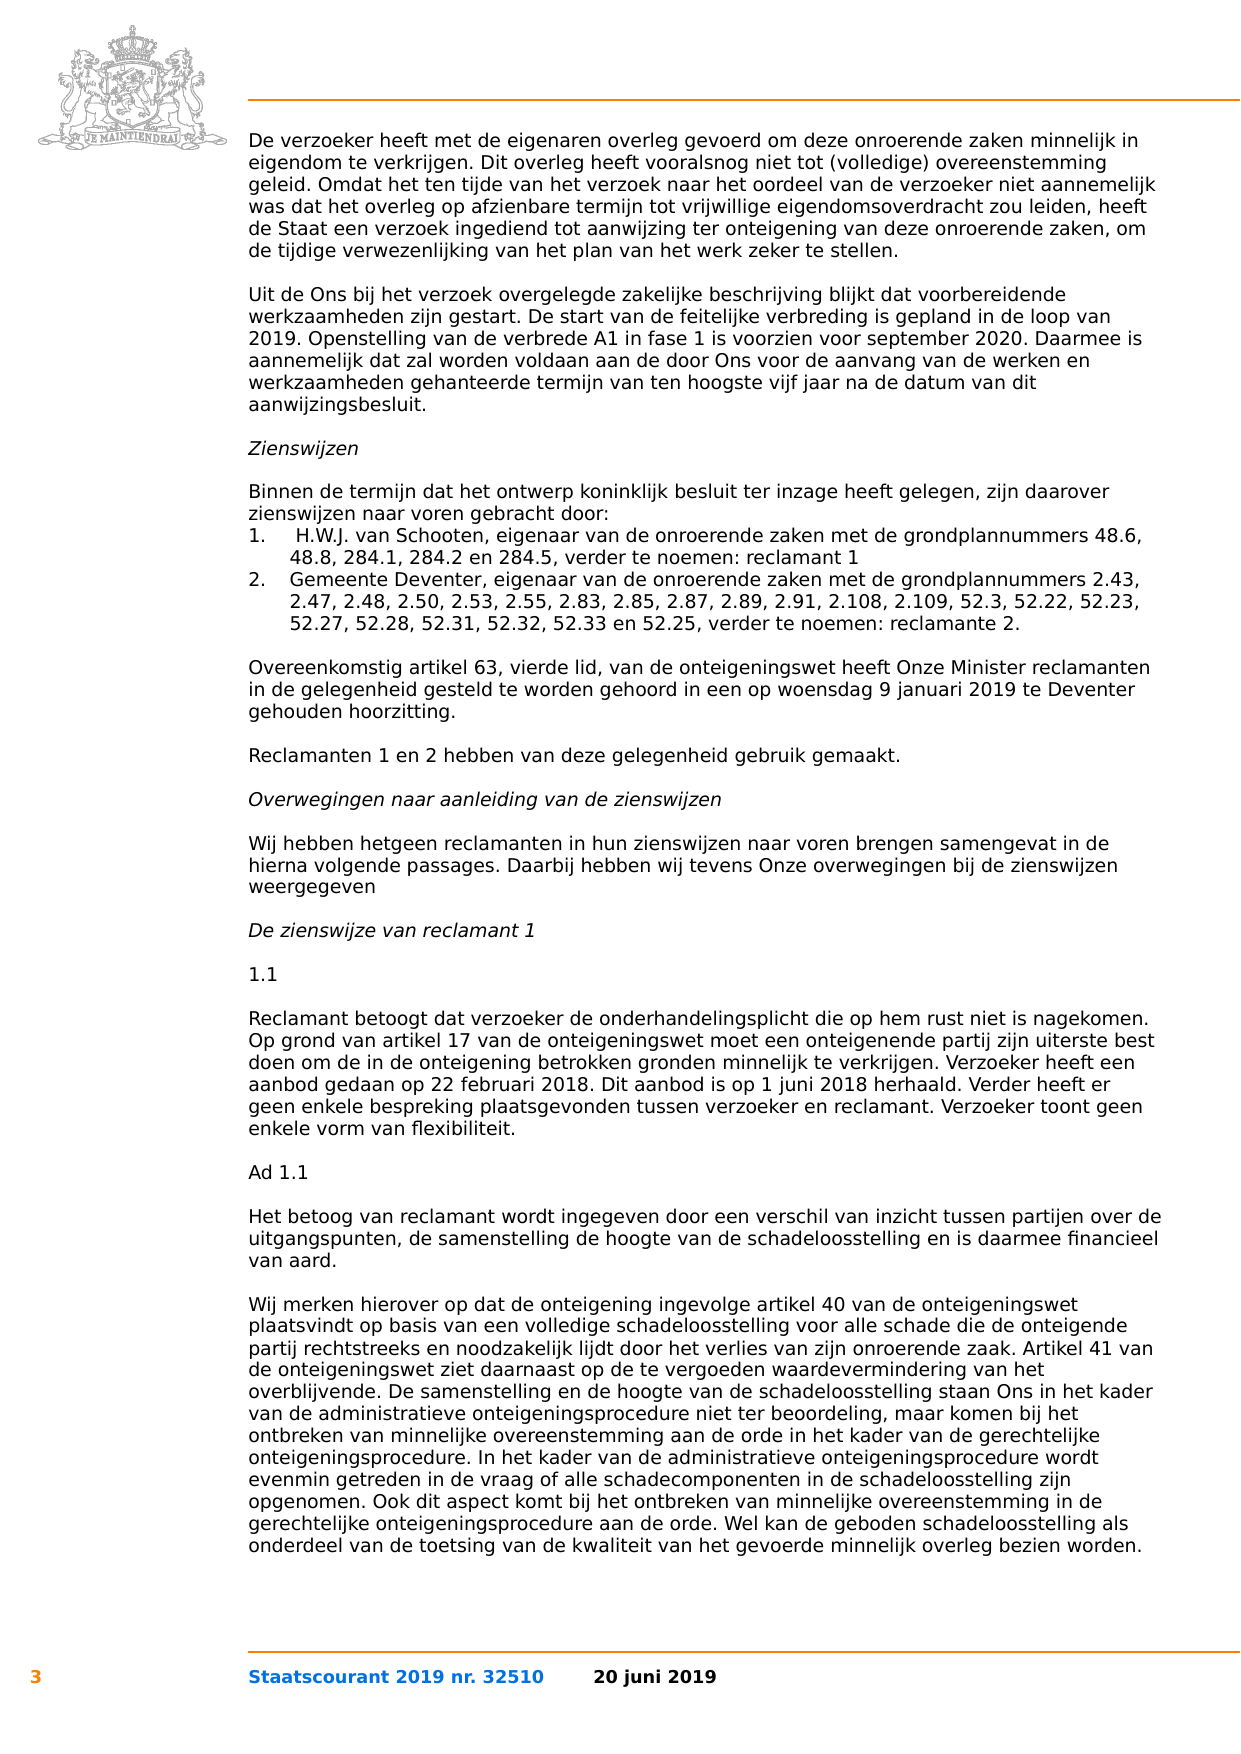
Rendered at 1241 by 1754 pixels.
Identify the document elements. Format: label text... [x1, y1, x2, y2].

text Binnen de termijn dat het ontwerp koninklijk besluit ter inzage heeft gelegen, zijn daarover zienswijzen naar voren gebracht door: [248, 481, 1163, 525]
subtitle Overwegingen naar aanleiding van de zienswijzen [248, 789, 1163, 811]
text 1.1 [248, 964, 1163, 986]
text Uit de Ons bij het verzoek overgelegde zakelijke beschrijving blijkt dat voorbereidende werkzaamheden zijn gestart. De start van de feitelijke verbreding is gepland in de loop van 2019. Openstelling van de verbrede A1 in fase 1 is voorzien voor september 2020. Daarmee is aannemelijk dat zal worden voldaan aan de door Ons voor de aanvang van de werken en werkzaamheden gehanteerde termijn van ten hoogste vijf jaar na de datum van dit aanwijzingsbesluit. [248, 284, 1163, 416]
subtitle De zienswijze van reclamant 1 [248, 920, 1163, 942]
picture [38, 25, 227, 150]
text Het betoog van reclamant wordt ingegeven door een verschil van inzicht tussen partijen over de uitgangspunten, de samenstelling de hoogte van de schadeloosstelling en is daarmee financieel van aard. [248, 1206, 1163, 1272]
text Overeenkomstig artikel 63, vierde lid, van de onteigeningswet heeft Onze Minister reclamanten in de gelegenheid gesteld te worden gehoord in een op woensdag 9 januari 2019 te Deventer gehouden hoorzitting. [248, 657, 1163, 723]
text Wij hebben hetgeen reclamanten in hun zienswijzen naar voren brengen samengevat in de hierna volgende passages. Daarbij hebben wij tevens Onze overwegingen bij de zienswijzen weergegeven [248, 832, 1163, 898]
text Reclamant betoogt dat verzoeker de onderhandelingsplicht die op hem rust niet is nagekomen. Op grond van artikel 17 van de onteigeningswet moet een onteigenende partij zijn uiterste best doen om de in de onteigening betrokken gronden minnelijk te verkrijgen. Verzoeker heeft een aanbod gedaan op 22 februari 2018. Dit aanbod is op 1 juni 2018 herhaald. Verder heeft er geen enkele bespreking plaatsgevonden tussen verzoeker en reclamant. Verzoeker toont geen enkele vorm van flexibiliteit. [248, 1008, 1163, 1140]
text 2. Gemeente Deventer, eigenaar van de onroerende zaken met de grondplannummers 2.43, 2.47, 2.48, 2.50, 2.53, 2.55, 2.83, 2.85, 2.87, 2.89, 2.91, 2.108, 2.109, 52.3, 52.22, 52.23, 52.27, 52.28, 52.31, 52.32, 52.33 en 52.25, verder te noemen: reclamante 2. [248, 569, 1163, 635]
text 1. H.W.J. van Schooten, eigenaar van de onroerende zaken met de grondplannummers 48.6, 48.8, 284.1, 284.2 en 284.5, verder te noemen: reclamant 1 [248, 525, 1163, 569]
text De verzoeker heeft met de eigenaren overleg gevoerd om deze onroerende zaken minnelijk in eigendom te verkrijgen. Dit overleg heeft vooralsnog niet tot (volledige) overeenstemming geleid. Omdat het ten tijde van het verzoek naar het oordeel van de verzoeker niet aannemelijk was dat het overleg op afzienbare termijn tot vrijwillige eigendomsoverdracht zou leiden, heeft de Staat een verzoek ingediend tot aanwijzing ter onteigening van deze onroerende zaken, om de tijdige verwezenlijking van het plan van het werk zeker te stellen. [248, 130, 1163, 262]
text Ad 1.1 [248, 1162, 1163, 1184]
text Reclamanten 1 en 2 hebben van deze gelegenheid gebruik gemaakt. [248, 745, 1163, 767]
subtitle Zienswijzen [248, 437, 1163, 459]
text Wij merken hierover op dat de onteigening ingevolge artikel 40 van de onteigeningswet plaatsvindt op basis van een volledige schadeloosstelling voor alle schade die de onteigende partij rechtstreeks en noodzakelijk lijdt door het verlies van zijn onroerende zaak. Artikel 41 van de onteigeningswet ziet daarnaast op de te vergoeden waardevermindering van het overblijvende. De samenstelling en de hoogte van de schadeloosstelling staan Ons in het kader van de administratieve onteigeningsprocedure niet ter beoordeling, maar komen bij het ontbreken van minnelijke overeenstemming aan de orde in het kader van de gerechtelijke onteigeningsprocedure. In het kader van de administratieve onteigeningsprocedure wordt evenmin getreden in de vraag of alle schadecomponenten in de schadeloosstelling zijn opgenomen. Ook dit aspect komt bij het ontbreken van minnelijke overeenstemming in de gerechtelijke onteigeningsprocedure aan de orde. Wel kan de geboden schadeloosstelling als onderdeel van de toetsing van de kwaliteit van het gevoerde minnelijk overleg bezien worden. [248, 1293, 1163, 1557]
